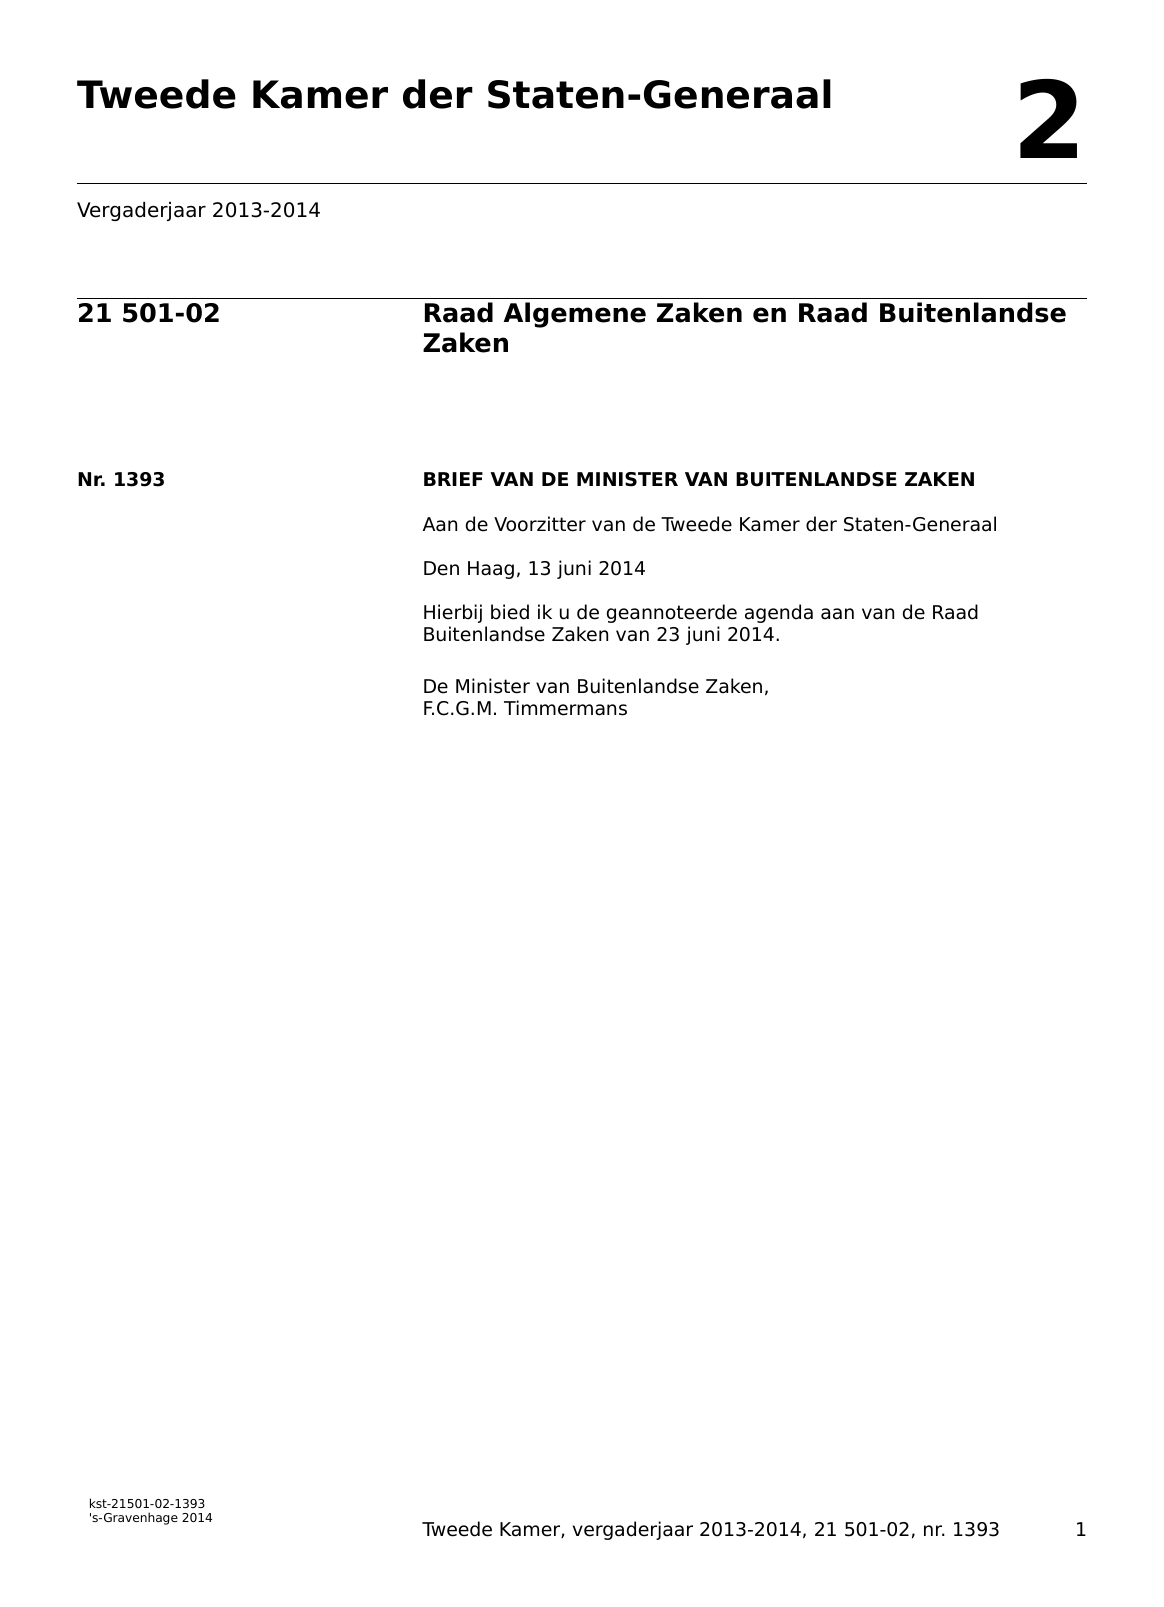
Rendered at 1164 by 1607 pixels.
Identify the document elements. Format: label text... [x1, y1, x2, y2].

subtitle Nr. 1393 BRIEF VAN DE MINISTER VAN BUITENLANDSE ZAKEN [77, 469, 1087, 491]
table_cell Vergaderjaar 2013-2014 [77, 184, 1087, 298]
table_header Tweede Kamer der Staten-Generaal [77, 59, 886, 183]
table_header 2 [886, 59, 1087, 183]
text Hierbij bied ik u de geannoteerde agenda aan van de Raad Buitenlandse Zaken van 23 juni 2014. [422, 602, 1087, 646]
text De Minister van Buitenlandse Zaken, F.C.G.M. Timmermans [422, 676, 1087, 720]
text kst-21501-02-1393 [88, 1497, 323, 1511]
text 's-Gravenhage 2014 [88, 1511, 323, 1525]
text Den Haag, 13 juni 2014 [422, 558, 1087, 580]
subtitle 21 501-02 Raad Algemene Zaken en Raad Buitenlandse Zaken [77, 299, 1087, 358]
text Aan de Voorzitter van de Tweede Kamer der Staten-Generaal [422, 513, 1087, 536]
